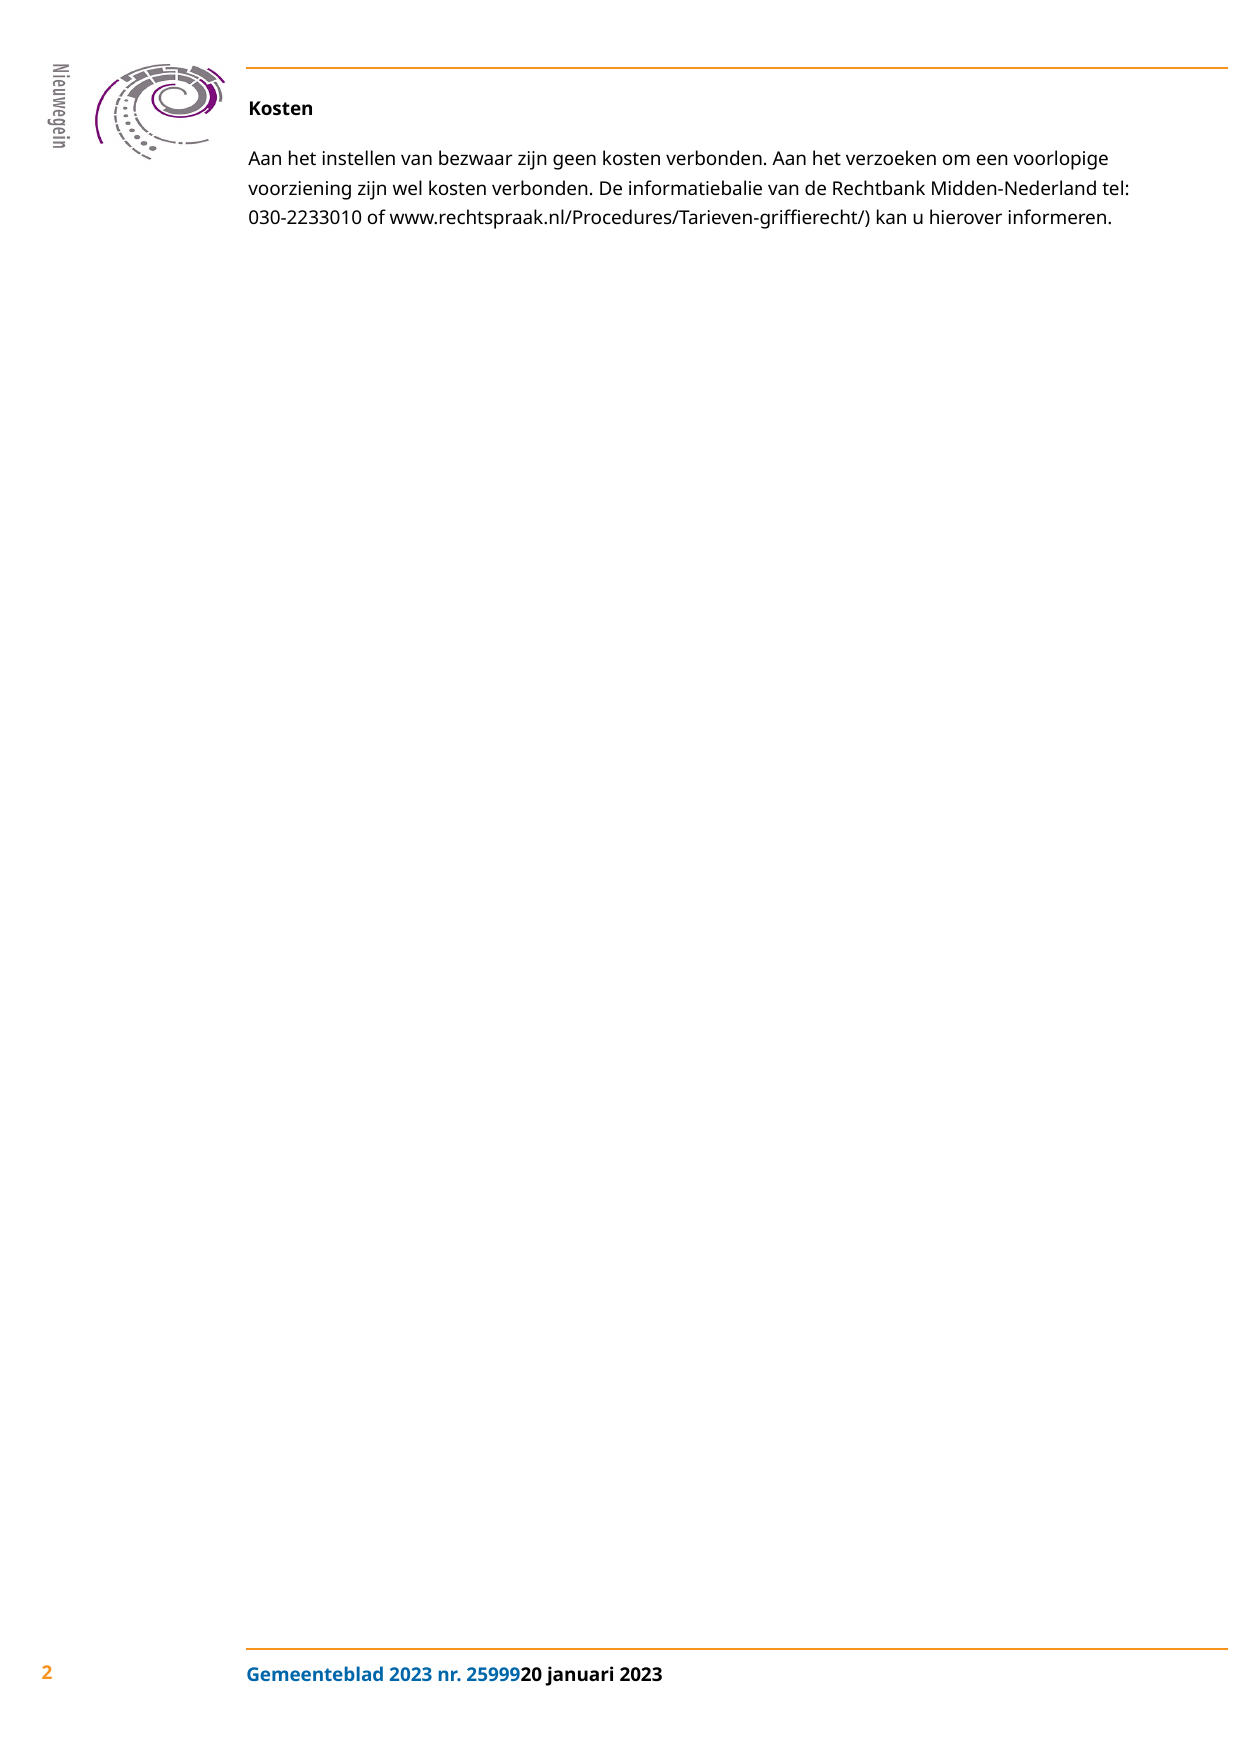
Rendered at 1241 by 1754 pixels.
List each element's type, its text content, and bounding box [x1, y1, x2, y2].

picture [41, 47, 231, 172]
text Kosten [248, 95, 1152, 121]
text Aan het instellen van bezwaar zijn geen kosten verbonden. Aan het verzoeken om een voorlopige voorziening zijn wel kosten verbonden. De informatiebalie van de Rechtbank Midden-Nederland tel: 030-2233010 of www.rechtspraak.nl/Procedures/Tarieven-griffierecht/) kan u hierover informeren. [248, 145, 1152, 230]
